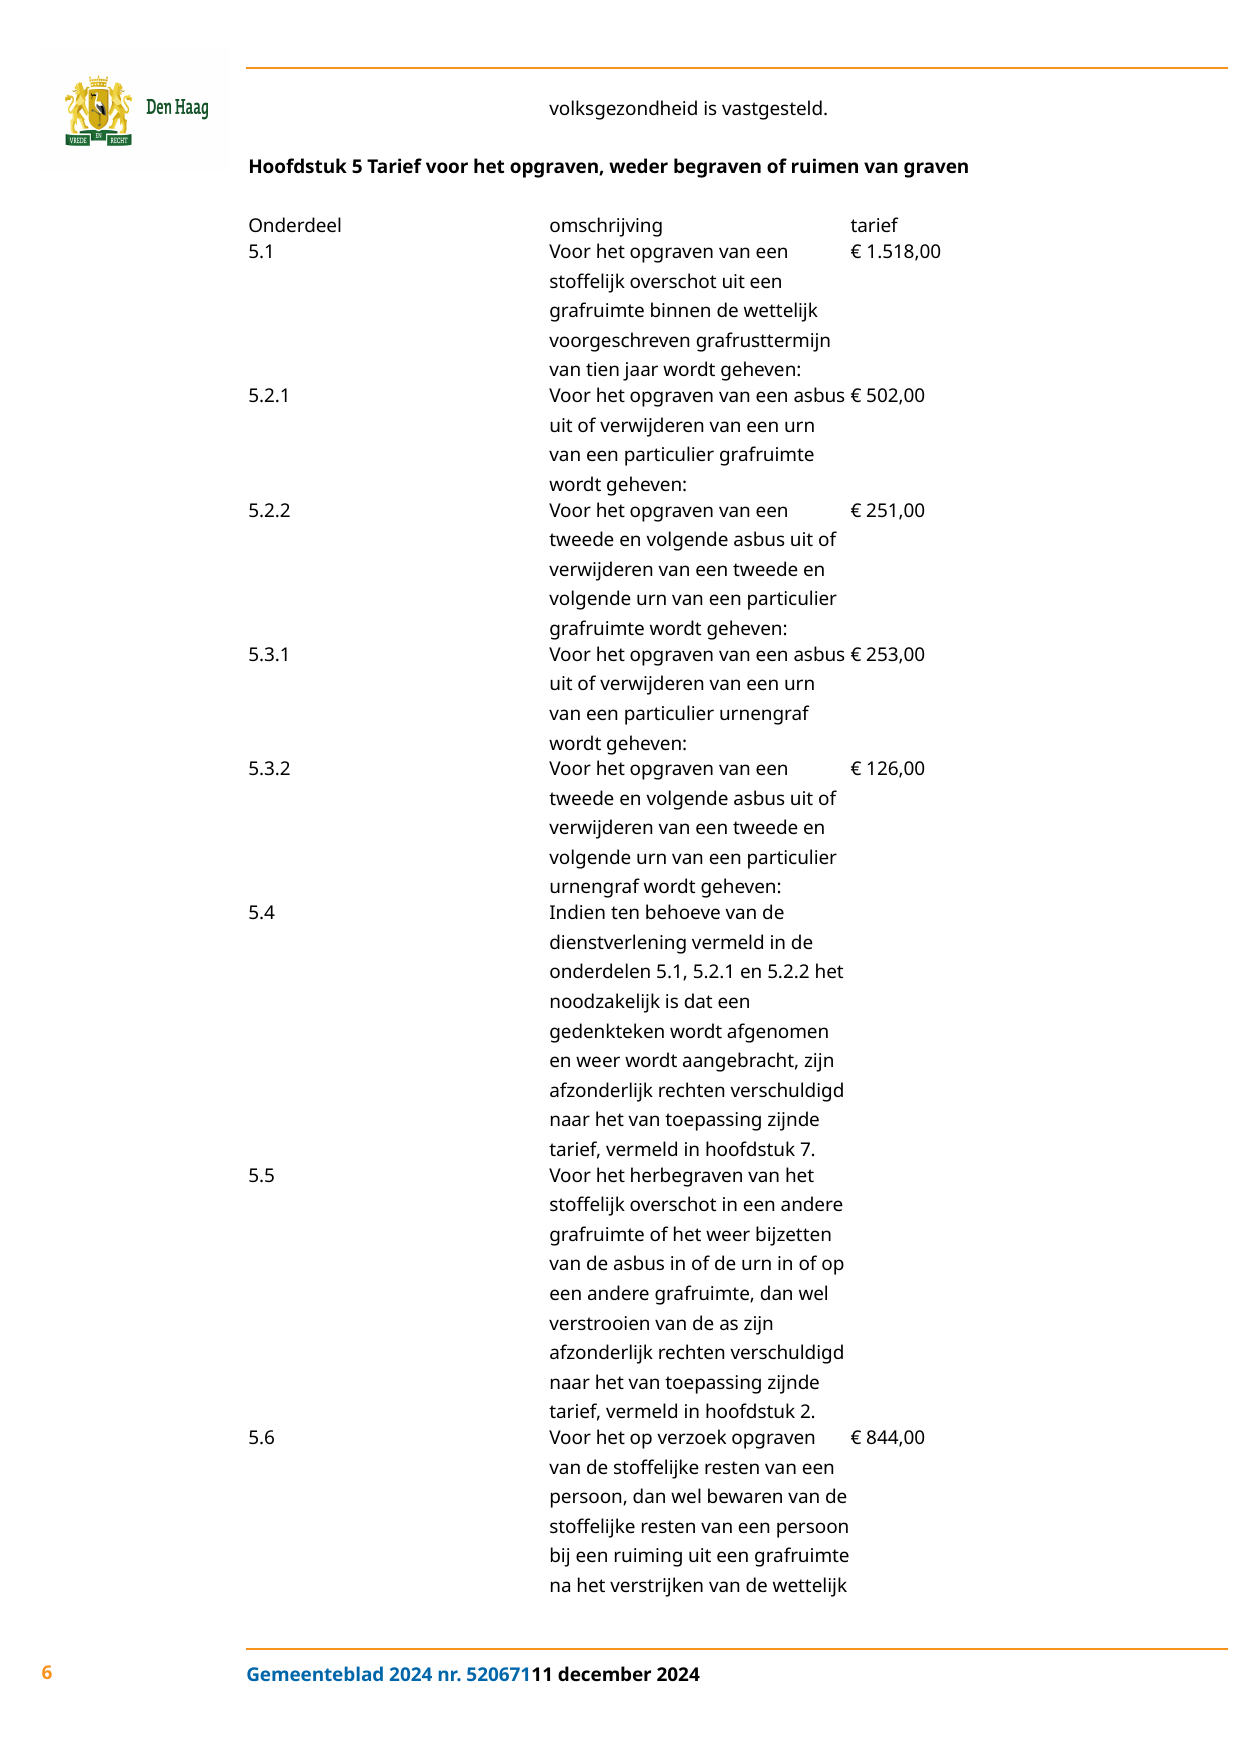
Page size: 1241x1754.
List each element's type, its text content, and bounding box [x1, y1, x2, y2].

table_cell € 502,00 [850, 383, 1152, 497]
table_cell [850, 1162, 1152, 1424]
table_cell Voor het herbegraven van het stoffelijk overschot in een andere grafruimte of het weer bijzetten van de asbus in of de urn in of op een andere grafruimte, dan wel verstrooien van de as zijn afzonderlijk rechten verschuldigd naar het van toepassing zijnde tarief, vermeld in hoofdstuk 2. [549, 1162, 850, 1424]
text Hoofdstuk 5 Tarief voor het opgraven, weder begraven of ruimen van graven [248, 153, 1152, 179]
table_cell 5.2.2 [248, 497, 549, 641]
table_cell 5.4 [248, 900, 549, 1162]
table_cell 5.6 [248, 1424, 549, 1598]
table_cell Indien ten behoeve van de dienstverlening vermeld in de onderdelen 5.1, 5.2.1 en 5.2.2 het noodzakelijk is dat een gedenkteken wordt afgenomen en weer wordt aangebracht, zijn afzonderlijk rechten verschuldigd naar het van toepassing zijnde tarief, vermeld in hoofdstuk 7. [549, 900, 850, 1162]
table_cell 5.1 [248, 238, 549, 382]
table_cell Voor het opgraven van een asbus uit of verwijderen van een urn van een particulier urnengraf wordt geheven: [549, 641, 850, 755]
table_cell [850, 95, 1152, 121]
table_cell 5.5 [248, 1162, 549, 1424]
table_cell 5.3.1 [248, 641, 549, 755]
table_header tarief [850, 213, 1152, 238]
table_cell € 844,00 [850, 1424, 1152, 1598]
table_cell Voor het opgraven van een stoffelijk overschot uit een grafruimte binnen de wettelijk voorgeschreven grafrusttermijn van tien jaar wordt geheven: [549, 238, 850, 382]
table_header Onderdeel [248, 213, 549, 238]
table_cell € 126,00 [850, 755, 1152, 899]
table_cell € 251,00 [850, 497, 1152, 641]
table_cell Voor het op verzoek opgraven van de stoffelijke resten van een persoon, dan wel bewaren van de stoffelijke resten van een persoon bij een ruiming uit een grafruimte na het verstrijken van de wettelijk [549, 1424, 850, 1598]
picture [41, 47, 231, 172]
table_cell Voor het opgraven van een asbus uit of verwijderen van een urn van een particulier grafruimte wordt geheven: [549, 383, 850, 497]
table_cell Voor het opgraven van een tweede en volgende asbus uit of verwijderen van een tweede en volgende urn van een particulier urnengraf wordt geheven: [549, 755, 850, 899]
table_cell [248, 95, 549, 121]
table_cell volksgezondheid is vastgesteld. [549, 95, 850, 121]
table_header omschrijving [549, 213, 850, 238]
table_cell Voor het opgraven van een tweede en volgende asbus uit of verwijderen van een tweede en volgende urn van een particulier grafruimte wordt geheven: [549, 497, 850, 641]
table_cell 5.3.2 [248, 755, 549, 899]
table_cell [850, 900, 1152, 1162]
table_cell € 253,00 [850, 641, 1152, 755]
table_cell € 1.518,00 [850, 238, 1152, 382]
table_cell 5.2.1 [248, 383, 549, 497]
